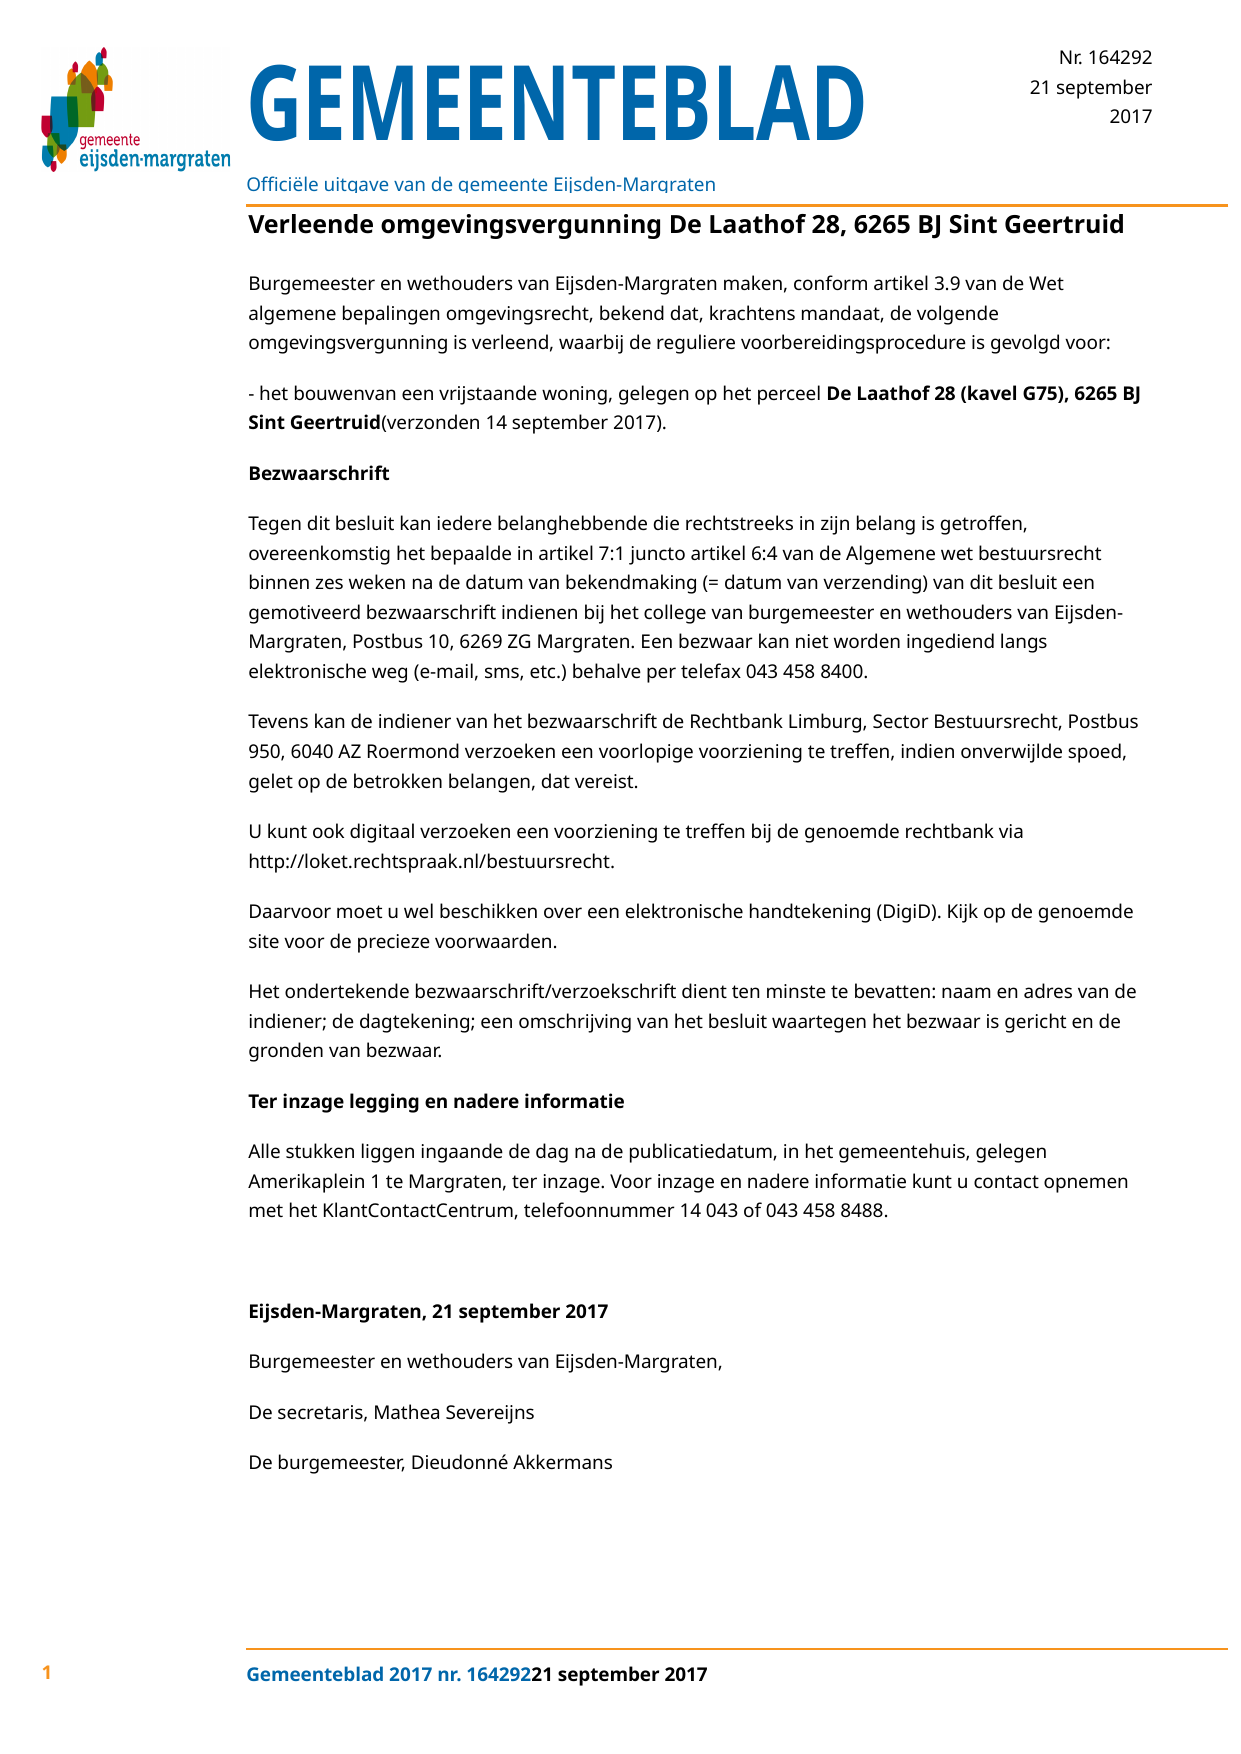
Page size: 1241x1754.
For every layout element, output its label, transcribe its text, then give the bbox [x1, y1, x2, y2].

picture [41, 47, 231, 172]
text U kunt ook digitaal verzoeken een voorziening te treffen bij de genoemde rechtbank via http://loket.rechtspraak.nl/bestuursrecht. [248, 818, 1152, 873]
text Alle stukken liggen ingaande de dag na de publicatiedatum, in het gemeentehuis, gelegen Amerikaplein 1 te Margraten, ter inzage. Voor inzage en nadere informatie kunt u contact opnemen met het KlantContactCentrum, telefoonnummer 14 043 of 043 458 8488. [248, 1138, 1152, 1223]
text Burgemeester en wethouders van Eijsden-Margraten, [248, 1349, 1152, 1374]
text De burgemeester, Dieudonné Akkermans [248, 1449, 1152, 1475]
text Bezwaarschrift [248, 460, 1152, 486]
text Eijsden-Margraten, 21 september 2017 [248, 1298, 1152, 1324]
text Ter inzage legging en nadere informatie [248, 1088, 1152, 1113]
text Het ondertekende bezwaarschrift/verzoekschrift dient ten minste te bevatten: naam en adres van de indiener; de dagtekening; een omschrijving van het besluit waartegen het bezwaar is gericht en de gronden van bezwaar. [248, 978, 1152, 1063]
text Tegen dit besluit kan iedere belanghebbende die rechtstreeks in zijn belang is getroffen, overeenkomstig het bepaalde in artikel 7:1 juncto artikel 6:4 van de Algemene wet bestuursrecht binnen zes weken na de datum van bekendmaking (= datum van verzending) van dit besluit een gemotiveerd bezwaarschrift indienen bij het college van burgemeester en wethouders van Eijsden-Margraten, Postbus 10, 6269 ZG Margraten. Een bezwaar kan niet worden ingediend langs elektronische weg (e-mail, sms, etc.) behalve per telefax 043 458 8400. [248, 510, 1152, 684]
text Burgemeester en wethouders van Eijsden-Margraten maken, conform artikel 3.9 van de Wet algemene bepalingen omgevingsrecht, bekend dat, krachtens mandaat, de volgende omgevingsvergunning is verleend, waarbij de reguliere voorbereidingsprocedure is gevolgd voor: [248, 270, 1152, 355]
text De secretaris, Mathea Severeijns [248, 1399, 1152, 1425]
text Tevens kan de indiener van het bezwaarschrift de Rechtbank Limburg, Sector Bestuursrecht, Postbus 950, 6040 AZ Roermond verzoeken een voorlopige voorziening te treffen, indien onverwijlde spoed, gelet op de betrokken belangen, dat vereist. [248, 709, 1152, 793]
text Daarvoor moet u wel beschikken over een elektronische handtekening (DigiD). Kijk op de genoemde site voor de precieze voorwaarden. [248, 898, 1152, 953]
text Verleende omgevingsvergunning De Laathof 28, 6265 BJ Sint Geertruid [248, 207, 1152, 241]
text - het bouwenvan een vrijstaande woning, gelegen op het perceel De Laathof 28 (kavel G75), 6265 BJ Sint Geertruid(verzonden 14 september 2017). [248, 380, 1152, 435]
